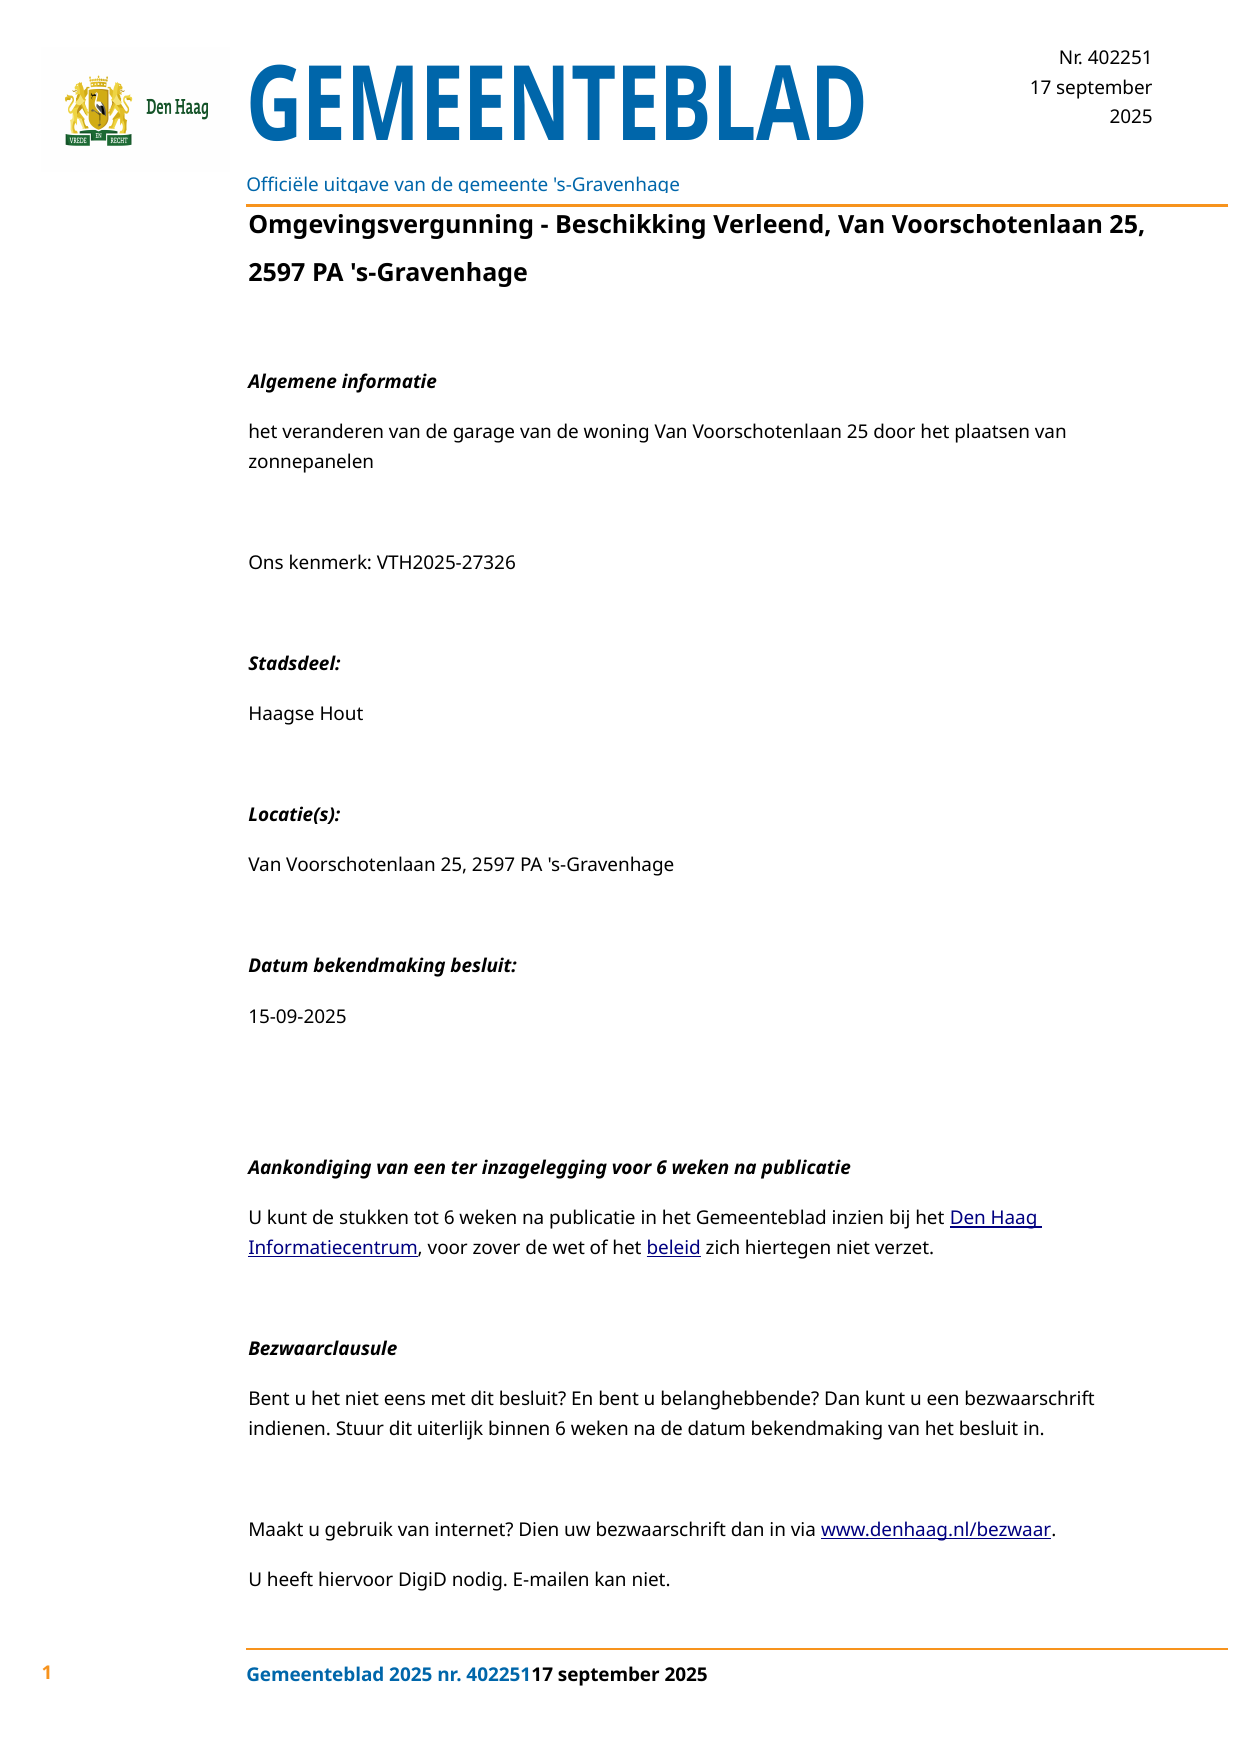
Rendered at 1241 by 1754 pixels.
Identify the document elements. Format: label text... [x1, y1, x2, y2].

text U heeft hiervoor DigiD nodig. E-mailen kan niet. [248, 1566, 1152, 1592]
text Van Voorschotenlaan 25, 2597 PA 's-Gravenhage [248, 852, 1152, 877]
text Aankondiging van een ter inzagelegging voor 6 weken na publicatie [248, 1154, 1152, 1180]
text 15-09-2025 [248, 1003, 1152, 1029]
text U kunt de stukken tot 6 weken na publicatie in het Gemeenteblad inzien bij het Den Haag Informatiecentrum, voor zover de wet of het beleid zich hiertegen niet verzet. [248, 1204, 1152, 1260]
text Stadsdeel: [248, 650, 1152, 676]
text Ons kenmerk: VTH2025-27326 [248, 549, 1152, 575]
text Bezwaarclausule [248, 1335, 1152, 1361]
text Algemene informatie [248, 368, 1152, 394]
text Bent u het niet eens met dit besluit? En bent u belanghebbende? Dan kunt u een bezwaarschrift indienen. Stuur dit uiterlijk binnen 6 weken na de datum bekendmaking van het besluit in. [248, 1385, 1152, 1441]
text Locatie(s): [248, 801, 1152, 827]
text Maakt u gebruik van internet? Dien uw bezwaarschrift dan in via www.denhaag.nl/bezwaar. [248, 1516, 1152, 1542]
picture [41, 47, 231, 172]
text Datum bekendmaking besluit: [248, 952, 1152, 978]
text Omgevingsvergunning - Beschikking Verleend, Van Voorschotenlaan 25, 2597 PA 's-Gravenhage [248, 207, 1152, 288]
text Haagse Hout [248, 700, 1152, 726]
text het veranderen van de garage van de woning Van Voorschotenlaan 25 door het plaatsen van zonnepanelen [248, 419, 1152, 474]
